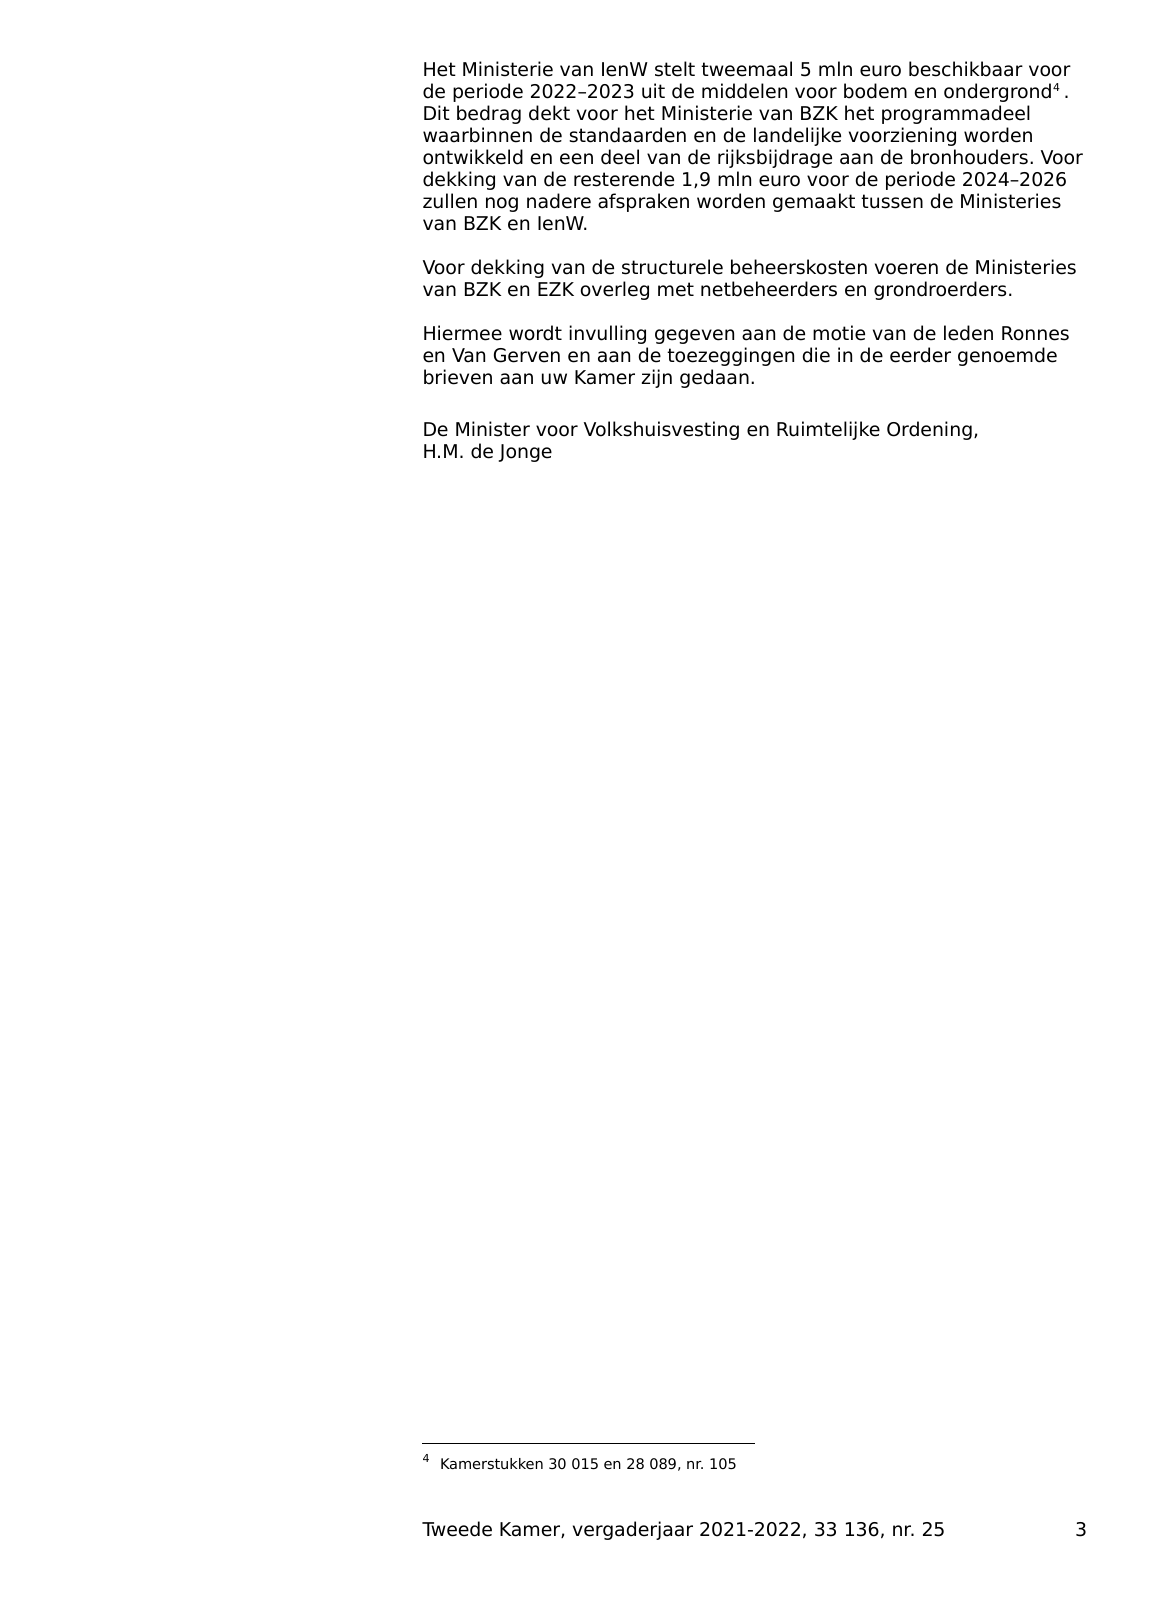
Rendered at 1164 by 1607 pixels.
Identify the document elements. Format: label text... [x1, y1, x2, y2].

text Hiermee wordt invulling gegeven aan de motie van de leden Ronnes en Van Gerven en aan de toezeggingen die in de eerder genoemde brieven aan uw Kamer zijn gedaan. [422, 323, 1087, 389]
text Kamerstukken 30 015 en 28 089, nr. 105 [422, 1452, 1087, 1474]
text Voor dekking van de structurele beheerskosten voeren de Ministeries van BZK en EZK overleg met netbeheerders en grondroerders. [422, 257, 1087, 301]
text Het Ministerie van IenW stelt tweemaal 5 mln euro beschikbaar voor de periode 2022–2023 uit de middelen voor bodem en ondergrond. Dit bedrag dekt voor het Ministerie van BZK het programmadeel waarbinnen de standaarden en de landelijke voorziening worden ontwikkeld en een deel van de rijksbijdrage aan de bronhouders. Voor dekking van de resterende 1,9 mln euro voor de periode 2024–2026 zullen nog nadere afspraken worden gemaakt tussen de Ministeries van BZK en IenW. [422, 59, 1087, 235]
text De Minister voor Volkshuisvesting en Ruimtelijke Ordening, H.M. de Jonge [422, 419, 1087, 463]
